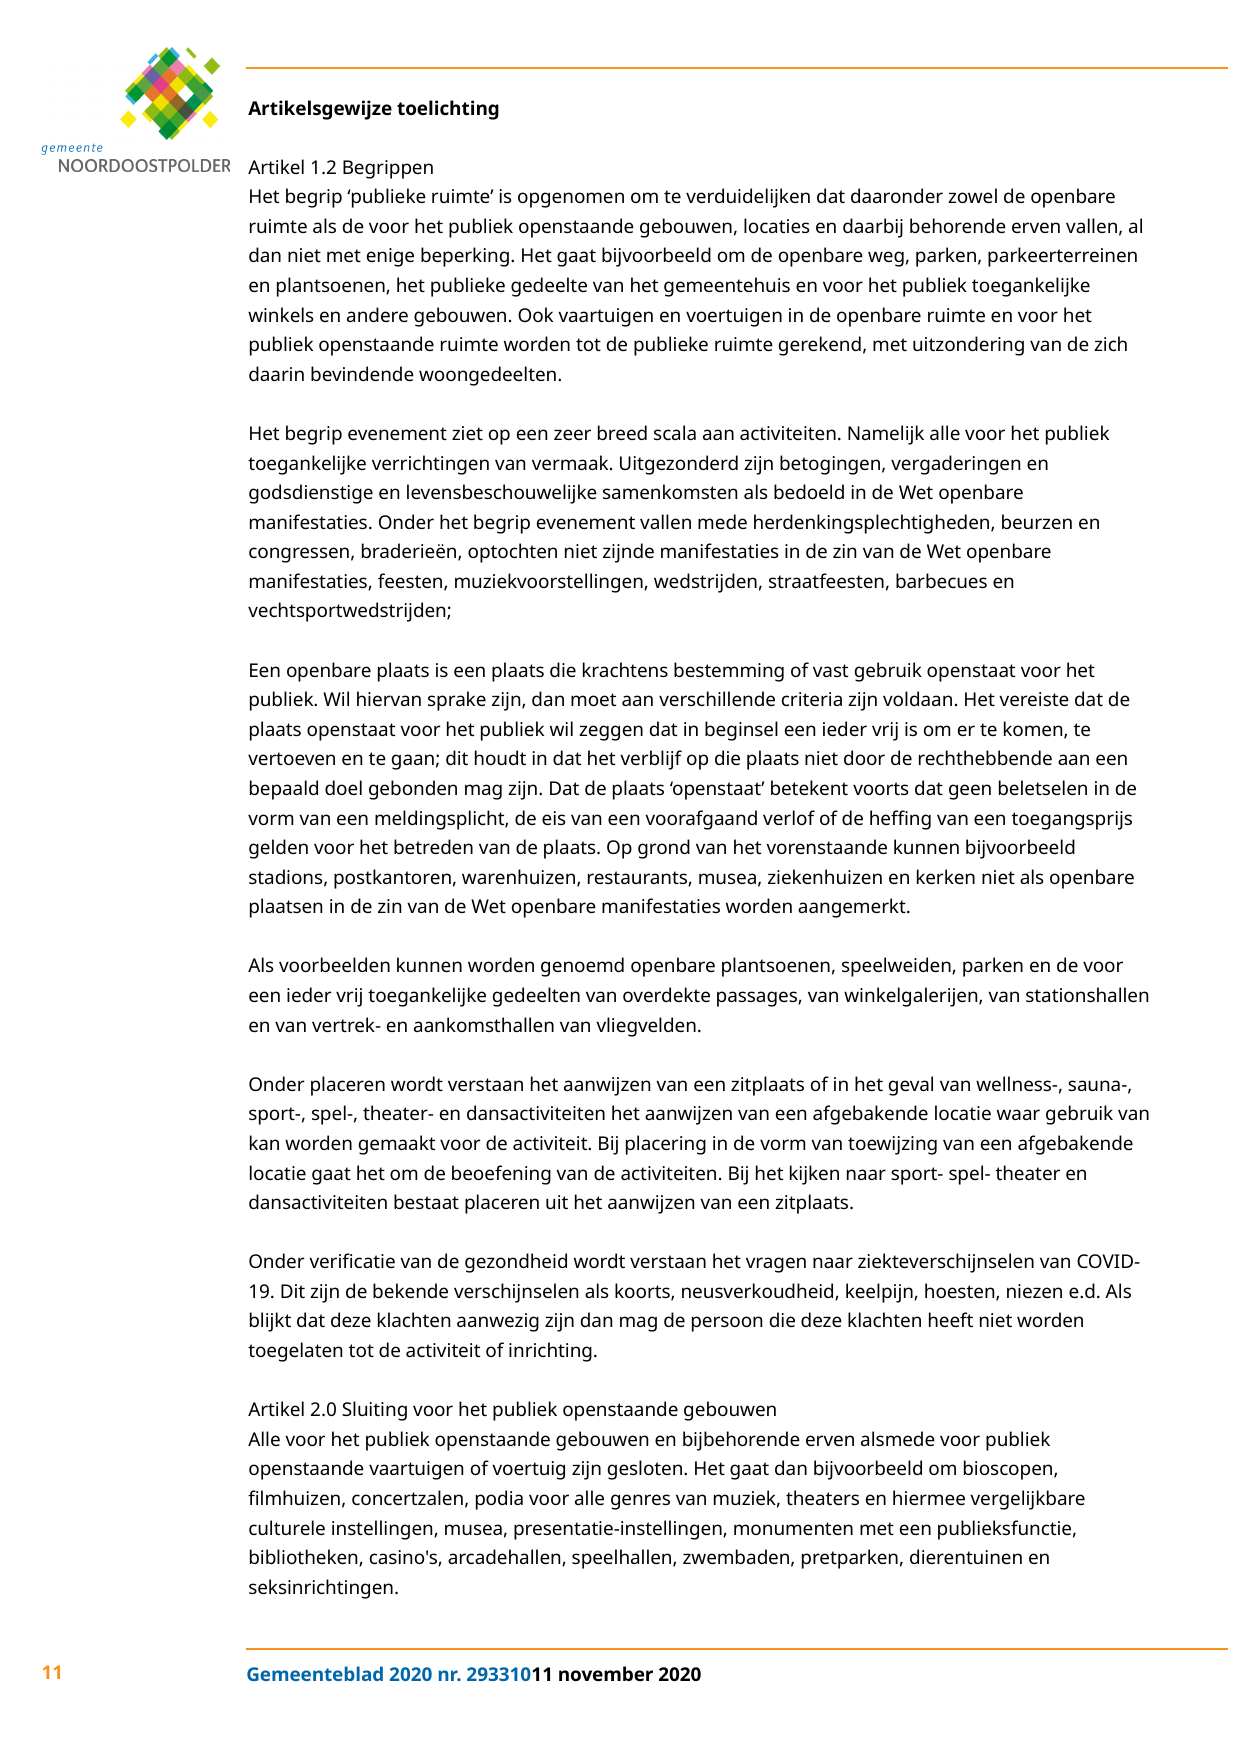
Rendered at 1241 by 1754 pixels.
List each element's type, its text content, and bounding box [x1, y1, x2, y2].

text Een openbare plaats is een plaats die krachtens bestemming of vast gebruik openstaat voor het publiek. Wil hiervan sprake zijn, dan moet aan verschillende criteria zijn voldaan. Het vereiste dat de plaats openstaat voor het publiek wil zeggen dat in beginsel een ieder vrij is om er te komen, te vertoeven en te gaan; dit houdt in dat het verblijf op die plaats niet door de rechthebbende aan een bepaald doel gebonden mag zijn. Dat de plaats ‘openstaat’ betekent voorts dat geen beletselen in de vorm van een meldingsplicht, de eis van een voorafgaand verlof of de heffing van een toegangsprijs gelden voor het betreden van de plaats. Op grond van het vorenstaande kunnen bijvoorbeeld stadions, postkantoren, warenhuizen, restaurants, musea, ziekenhuizen en kerken niet als openbare plaatsen in de zin van de Wet openbare manifestaties worden aangemerkt. [248, 657, 1152, 919]
picture [41, 47, 231, 172]
text Artikelsgewijze toelichting [248, 95, 1152, 121]
text Artikel 1.2 Begrippen [248, 154, 1152, 180]
text Als voorbeelden kunnen worden genoemd openbare plantsoenen, speelweiden, parken en de voor een ieder vrij toegankelijke gedeelten van overdekte passages, van winkelgalerijen, van stationshallen en van vertrek- en aankomsthallen van vliegvelden. [248, 953, 1152, 1038]
text Artikel 2.0 Sluiting voor het publiek openstaande gebouwen [248, 1396, 1152, 1422]
text Het begrip ‘publieke ruimte’ is opgenomen om te verduidelijken dat daaronder zowel de openbare ruimte als de voor het publiek openstaande gebouwen, locaties en daarbij behorende erven vallen, al dan niet met enige beperking. Het gaat bijvoorbeeld om de openbare weg, parken, parkeerterreinen en plantsoenen, het publieke gedeelte van het gemeentehuis en voor het publiek toegankelijke winkels en andere gebouwen. Ook vaartuigen en voertuigen in de openbare ruimte en voor het publiek openstaande ruimte worden tot de publieke ruimte gerekend, met uitzondering van de zich daarin bevindende woongedeelten. [248, 183, 1152, 387]
text Alle voor het publiek openstaande gebouwen en bijbehorende erven alsmede voor publiek openstaande vaartuigen of voertuig zijn gesloten. Het gaat dan bijvoorbeeld om bioscopen, filmhuizen, concertzalen, podia voor alle genres van muziek, theaters en hiermee vergelijkbare culturele instellingen, musea, presentatie-instellingen, monumenten met een publieksfunctie, bibliotheken, casino's, arcadehallen, speelhallen, zwembaden, pretparken, dierentuinen en seksinrichtingen. [248, 1426, 1152, 1600]
text Onder placeren wordt verstaan het aanwijzen van een zitplaats of in het geval van wellness-, sauna-, sport-, spel-, theater- en dansactiviteiten het aanwijzen van een afgebakende locatie waar gebruik van kan worden gemaakt voor de activiteit. Bij placering in de vorm van toewijzing van een afgebakende locatie gaat het om de beoefening van de activiteiten. Bij het kijken naar sport- spel- theater en dansactiviteiten bestaat placeren uit het aanwijzen van een zitplaats. [248, 1071, 1152, 1215]
text Onder verificatie van de gezondheid wordt verstaan het vragen naar ziekteverschijnselen van COVID-19. Dit zijn de bekende verschijnselen als koorts, neusverkoudheid, keelpijn, hoesten, niezen e.d. Als blijkt dat deze klachten aanwezig zijn dan mag de persoon die deze klachten heeft niet worden toegelaten tot de activiteit of inrichting. [248, 1248, 1152, 1363]
text Het begrip evenement ziet op een zeer breed scala aan activiteiten. Namelijk alle voor het publiek toegankelijke verrichtingen van vermaak. Uitgezonderd zijn betogingen, vergaderingen en godsdienstige en levensbeschouwelijke samenkomsten als bedoeld in de Wet openbare manifestaties. Onder het begrip evenement vallen mede herdenkingsplechtigheden, beurzen en congressen, braderieën, optochten niet zijnde manifestaties in de zin van de Wet openbare manifestaties, feesten, muziekvoorstellingen, wedstrijden, straatfeesten, barbecues en vechtsportwedstrijden; [248, 420, 1152, 623]
